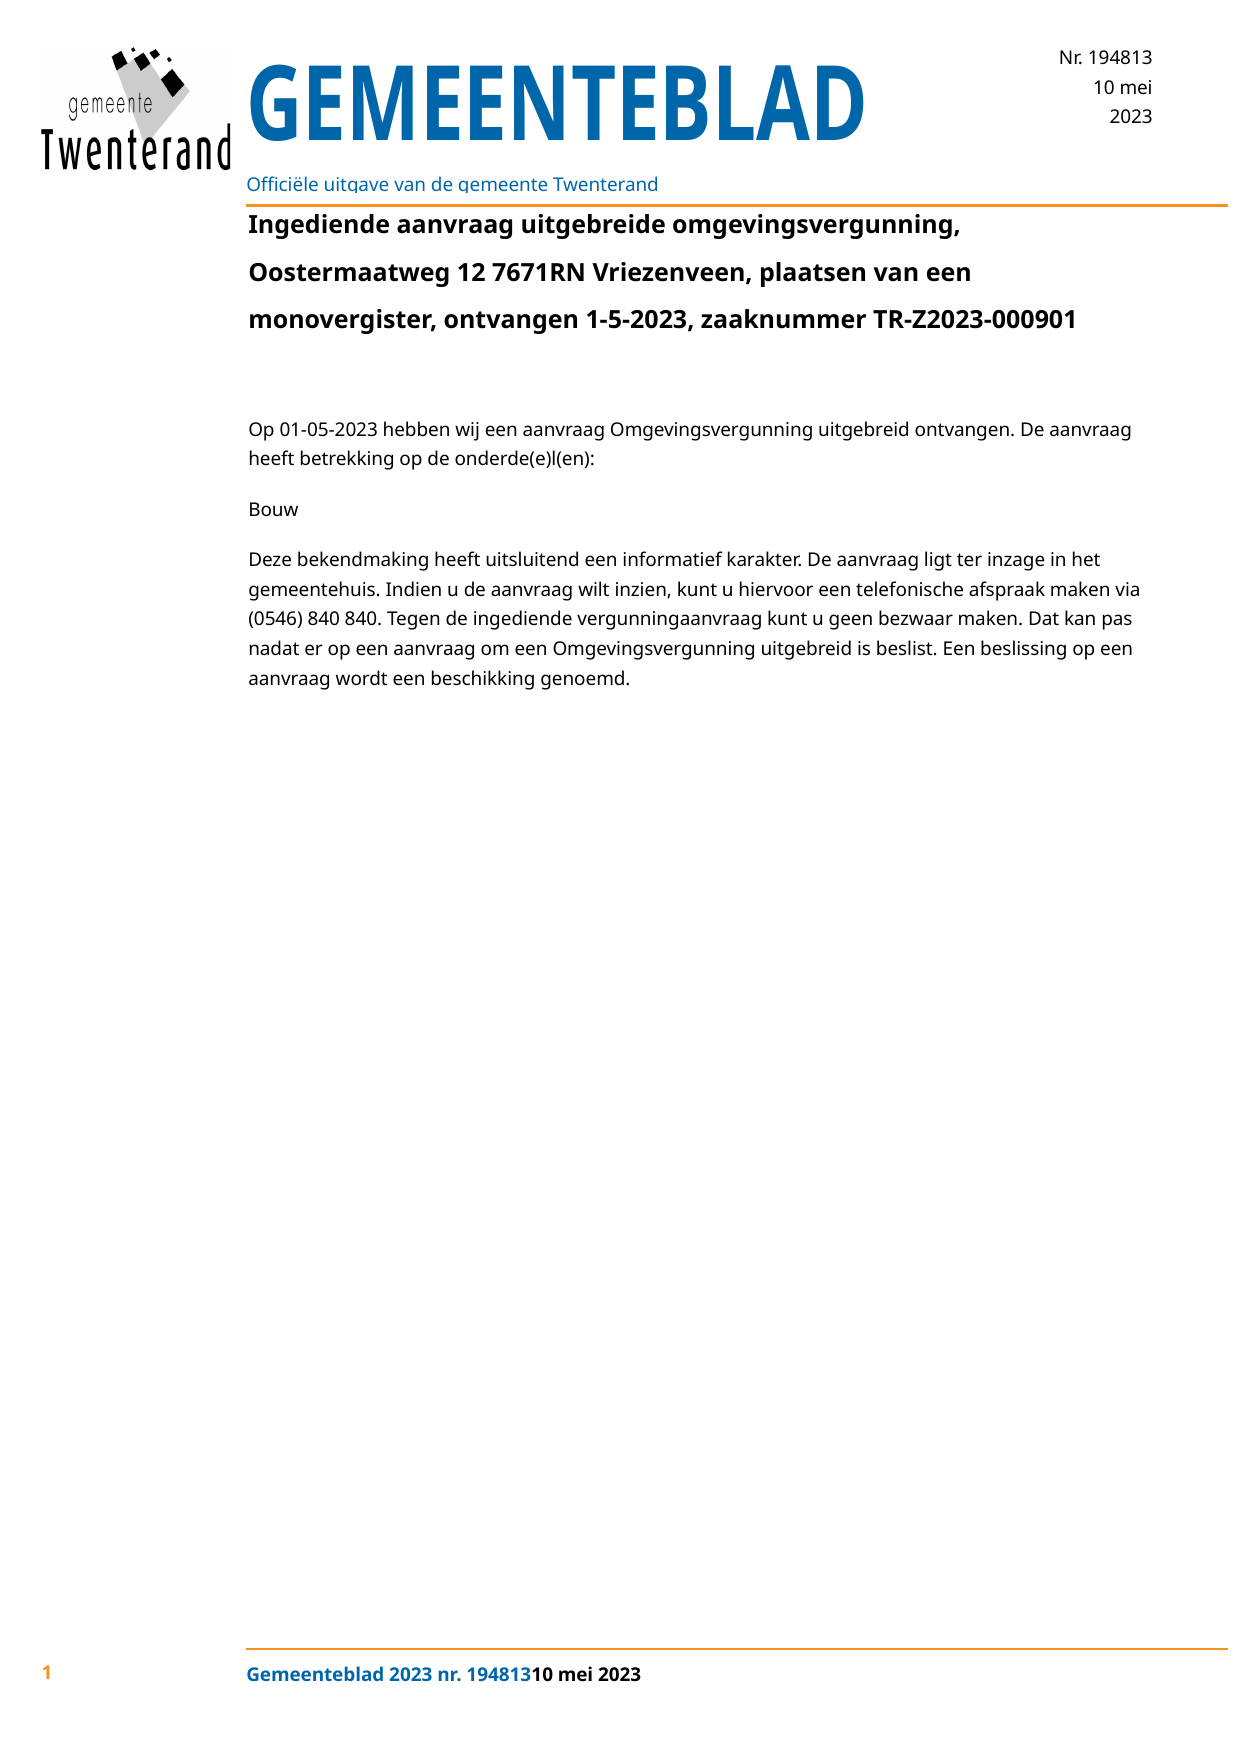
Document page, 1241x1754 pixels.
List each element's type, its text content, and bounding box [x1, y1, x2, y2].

text Bouw [248, 496, 1152, 522]
picture [41, 47, 231, 172]
text Op 01-05-2023 hebben wij een aanvraag Omgevingsvergunning uitgebreid ontvangen. De aanvraag heeft betrekking op de onderde(e)l(en): [248, 416, 1152, 471]
text Ingediende aanvraag uitgebreide omgevingsvergunning, Oostermaatweg 12 7671RN Vriezenveen, plaatsen van een monovergister, ontvangen 1-5-2023, zaaknummer TR-Z2023-000901 [248, 207, 1152, 336]
text Deze bekendmaking heeft uitsluitend een informatief karakter. De aanvraag ligt ter inzage in het gemeentehuis. Indien u de aanvraag wilt inzien, kunt u hiervoor een telefonische afspraak maken via (0546) 840 840. Tegen de ingediende vergunningaanvraag kunt u geen bezwaar maken. Dat kan pas nadat er op een aanvraag om een Omgevingsvergunning uitgebreid is beslist. Een beslissing op een aanvraag wordt een beschikking genoemd. [248, 546, 1152, 690]
